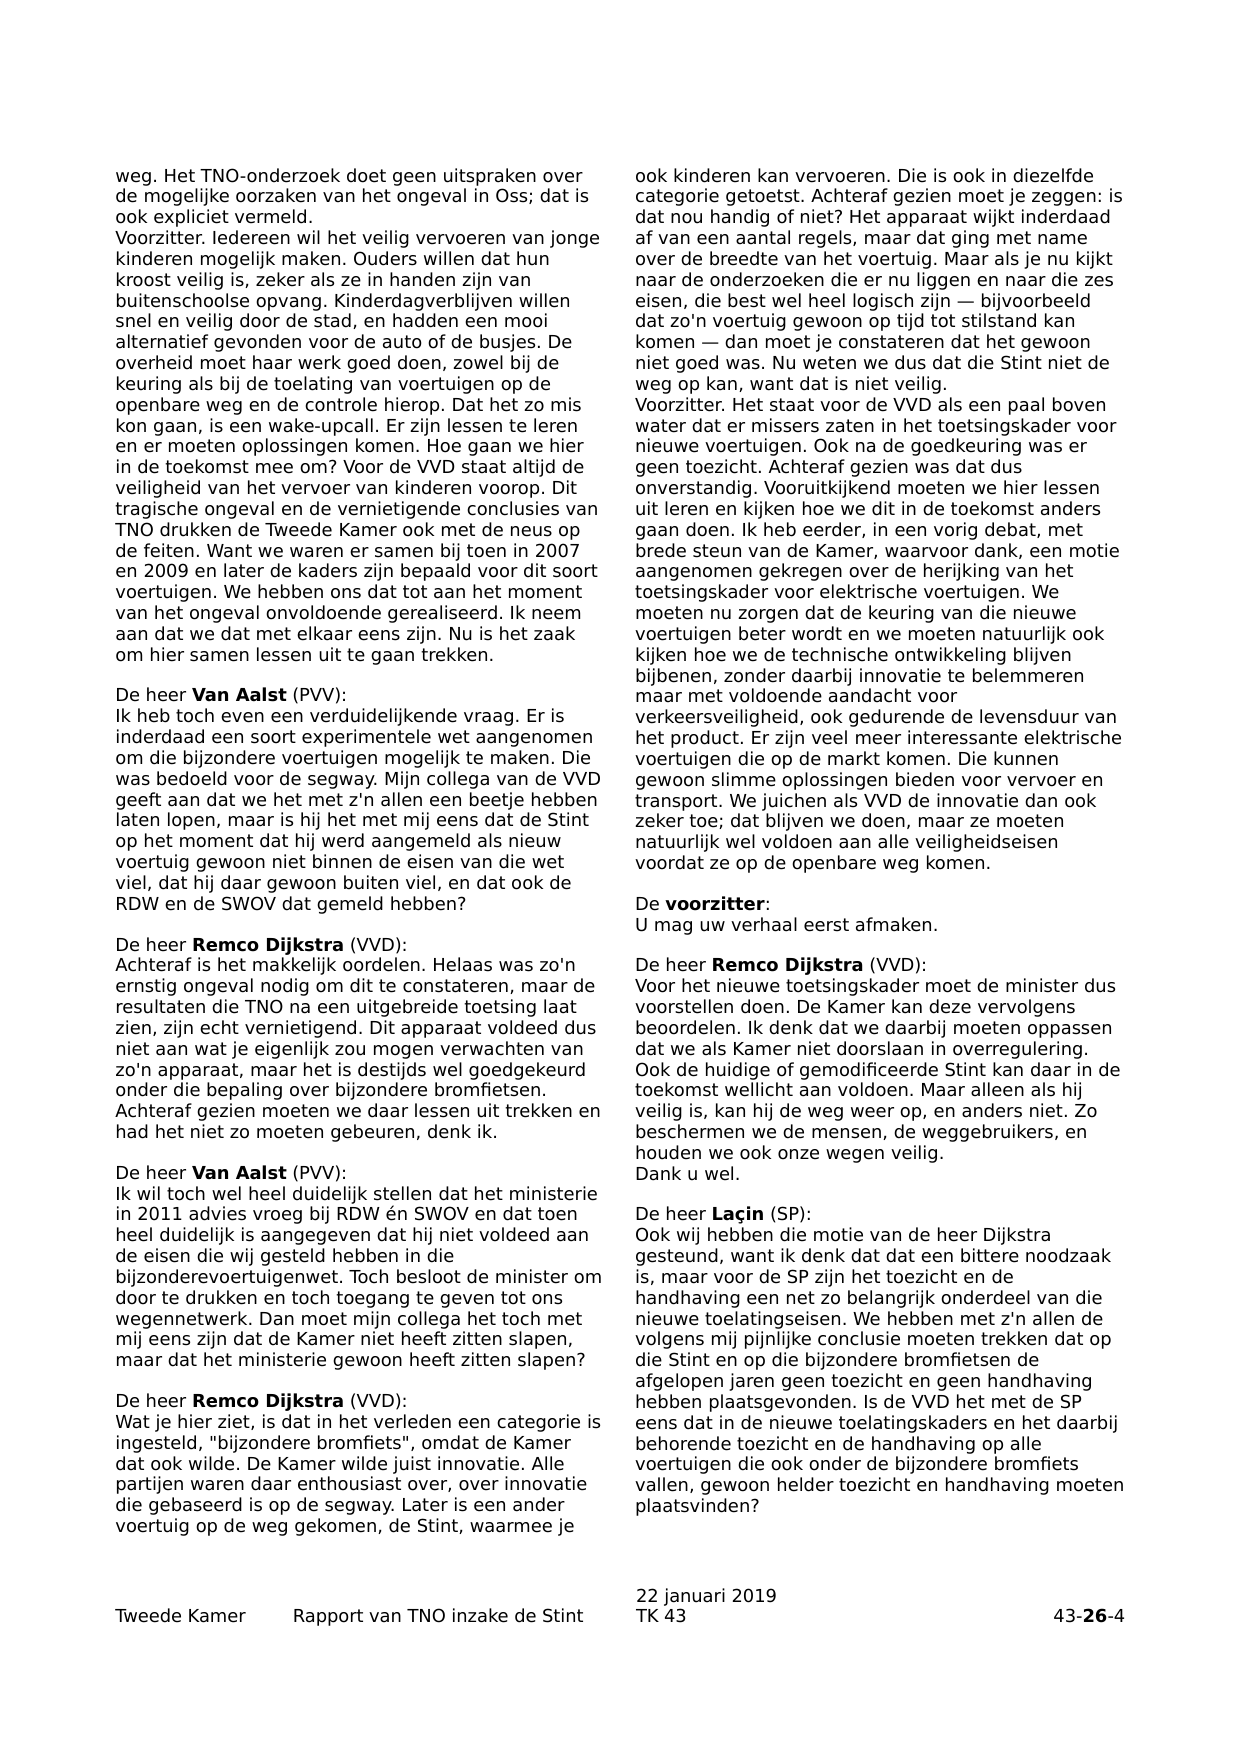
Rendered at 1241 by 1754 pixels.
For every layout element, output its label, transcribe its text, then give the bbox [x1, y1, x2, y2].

text De heer Van Aalst (PVV): [115, 1163, 605, 1183]
text Voorzitter. Het staat voor de VVD als een paal boven water dat er missers zaten in het toetsingskader voor nieuwe voertuigen. Ook na de goedkeuring was er geen toezicht. Achteraf gezien was dat dus onverstandig. Vooruitkijkend moeten we hier lessen uit leren en kijken hoe we dit in de toekomst anders gaan doen. Ik heb eerder, in een vorig debat, met brede steun van de Kamer, waarvoor dank, een motie aangenomen gekregen over de herijking van het toetsingskader voor elektrische voertuigen. We moeten nu zorgen dat de keuring van die nieuwe voertuigen beter wordt en we moeten natuurlijk ook kijken hoe we de technische ontwikkeling blijven bijbenen, zonder daarbij innovatie te belemmeren maar met voldoende aandacht voor verkeersveiligheid, ook gedurende de levensduur van het product. Er zijn veel meer interessante elektrische voertuigen die op de markt komen. Die kunnen gewoon slimme oplossingen bieden voor vervoer en transport. We juichen als VVD de innovatie dan ook zeker toe; dat blijven we doen, maar ze moeten natuurlijk wel voldoen aan alle veiligheidseisen voordat ze op de openbare weg komen. [635, 394, 1125, 874]
text Ik heb toch even een verduidelijkende vraag. Er is inderdaad een soort experimentele wet aangenomen om die bijzondere voertuigen mogelijk te maken. Die was bedoeld voor de segway. Mijn collega van de VVD geeft aan dat we het met z'n allen een beetje hebben laten lopen, maar is hij het met mij eens dat de Stint op het moment dat hij werd aangemeld als nieuw voertuig gewoon niet binnen de eisen van die wet viel, dat hij daar gewoon buiten viel, en dat ook de RDW en de SWOV dat gemeld hebben? [115, 706, 605, 914]
text Ook wij hebben die motie van de heer Dijkstra gesteund, want ik denk dat dat een bittere noodzaak is, maar voor de SP zijn het toezicht en de handhaving een net zo belangrijk onderdeel van die nieuwe toelatingseisen. We hebben met z'n allen de volgens mij pijnlijke conclusie moeten trekken dat op die Stint en op die bijzondere bromfietsen de afgelopen jaren geen toezicht en geen handhaving hebben plaatsgevonden. Is de VVD het met de SP eens dat in de nieuwe toelatingskaders en het daarbij behorende toezicht en de handhaving op alle voertuigen die ook onder de bijzondere bromfiets vallen, gewoon helder toezicht en handhaving moeten plaatsvinden? [635, 1225, 1125, 1517]
text U mag uw verhaal eerst afmaken. [635, 914, 1125, 935]
text ook kinderen kan vervoeren. Die is ook in diezelfde categorie getoetst. Achteraf gezien moet je zeggen: is dat nou handig of niet? Het apparaat wijkt inderdaad af van een aantal regels, maar dat ging met name over de breedte van het voertuig. Maar als je nu kijkt naar de onderzoeken die er nu liggen en naar die zes eisen, die best wel heel logisch zijn — bijvoorbeeld dat zo'n voertuig gewoon op tijd tot stilstand kan komen — dan moet je constateren dat het gewoon niet goed was. Nu weten we dus dat die Stint niet de weg op kan, want dat is niet veilig. [635, 165, 1125, 394]
text Ik wil toch wel heel duidelijk stellen dat het ministerie in 2011 advies vroeg bij RDW én SWOV en dat toen heel duidelijk is aangegeven dat hij niet voldeed aan de eisen die wij gesteld hebben in die bijzonderevoertuigenwet. Toch besloot de minister om door te drukken en toch toegang te geven tot ons wegennetwerk. Dan moet mijn collega het toch met mij eens zijn dat de Kamer niet heeft zitten slapen, maar dat het ministerie gewoon heeft zitten slapen? [115, 1183, 605, 1371]
text De voorzitter: [635, 894, 1125, 914]
text De heer Remco Dijkstra (VVD): [115, 934, 605, 955]
text weg. Het TNO-onderzoek doet geen uitspraken over de mogelijke oorzaken van het ongeval in Oss; dat is ook expliciet vermeld. [115, 165, 605, 228]
text Voorzitter. Iedereen wil het veilig vervoeren van jonge kinderen mogelijk maken. Ouders willen dat hun kroost veilig is, zeker als ze in handen zijn van buitenschoolse opvang. Kinderdagverblijven willen snel en veilig door de stad, en hadden een mooi alternatief gevonden voor de auto of de busjes. De overheid moet haar werk goed doen, zowel bij de keuring als bij de toelating van voertuigen op de openbare weg en de controle hierop. Dat het zo mis kon gaan, is een wake-upcall. Er zijn lessen te leren en er moeten oplossingen komen. Hoe gaan we hier in de toekomst mee om? Voor de VVD staat altijd de veiligheid van het vervoer van kinderen voorop. Dit tragische ongeval en de vernietigende conclusies van TNO drukken de Tweede Kamer ook met de neus op de feiten. Want we waren er samen bij toen in 2007 en 2009 en later de kaders zijn bepaald voor dit soort voertuigen. We hebben ons dat tot aan het moment van het ongeval onvoldoende gerealiseerd. Ik neem aan dat we dat met elkaar eens zijn. Nu is het zaak om hier samen lessen uit te gaan trekken. [115, 228, 605, 665]
text Achteraf is het makkelijk oordelen. Helaas was zo'n ernstig ongeval nodig om dit te constateren, maar de resultaten die TNO na een uitgebreide toetsing laat zien, zijn echt vernietigend. Dit apparaat voldeed dus niet aan wat je eigenlijk zou mogen verwachten van zo'n apparaat, maar het is destijds wel goedgekeurd onder die bepaling over bijzondere bromfietsen. Achteraf gezien moeten we daar lessen uit trekken en had het niet zo moeten gebeuren, denk ik. [115, 955, 605, 1143]
text De heer Laçin (SP): [635, 1204, 1125, 1225]
text De heer Remco Dijkstra (VVD): [115, 1391, 605, 1412]
text De heer Remco Dijkstra (VVD): [635, 955, 1125, 976]
text Wat je hier ziet, is dat in het verleden een categorie is ingesteld, "bijzondere bromfiets", omdat de Kamer dat ook wilde. De Kamer wilde juist innovatie. Alle partijen waren daar enthousiast over, over innovatie die gebaseerd is op de segway. Later is een ander voertuig op de weg gekomen, de Stint, waarmee je [115, 1412, 605, 1537]
text Dank u wel. [635, 1163, 1125, 1184]
text De heer Van Aalst (PVV): [115, 685, 605, 706]
text Voor het nieuwe toetsingskader moet de minister dus voorstellen doen. De Kamer kan deze vervolgens beoordelen. Ik denk dat we daarbij moeten oppassen dat we als Kamer niet doorslaan in overregulering. Ook de huidige of gemodificeerde Stint kan daar in de toekomst wellicht aan voldoen. Maar alleen als hij veilig is, kan hij de weg weer op, en anders niet. Zo beschermen we de mensen, de weggebruikers, en houden we ook onze wegen veilig. [635, 976, 1125, 1163]
